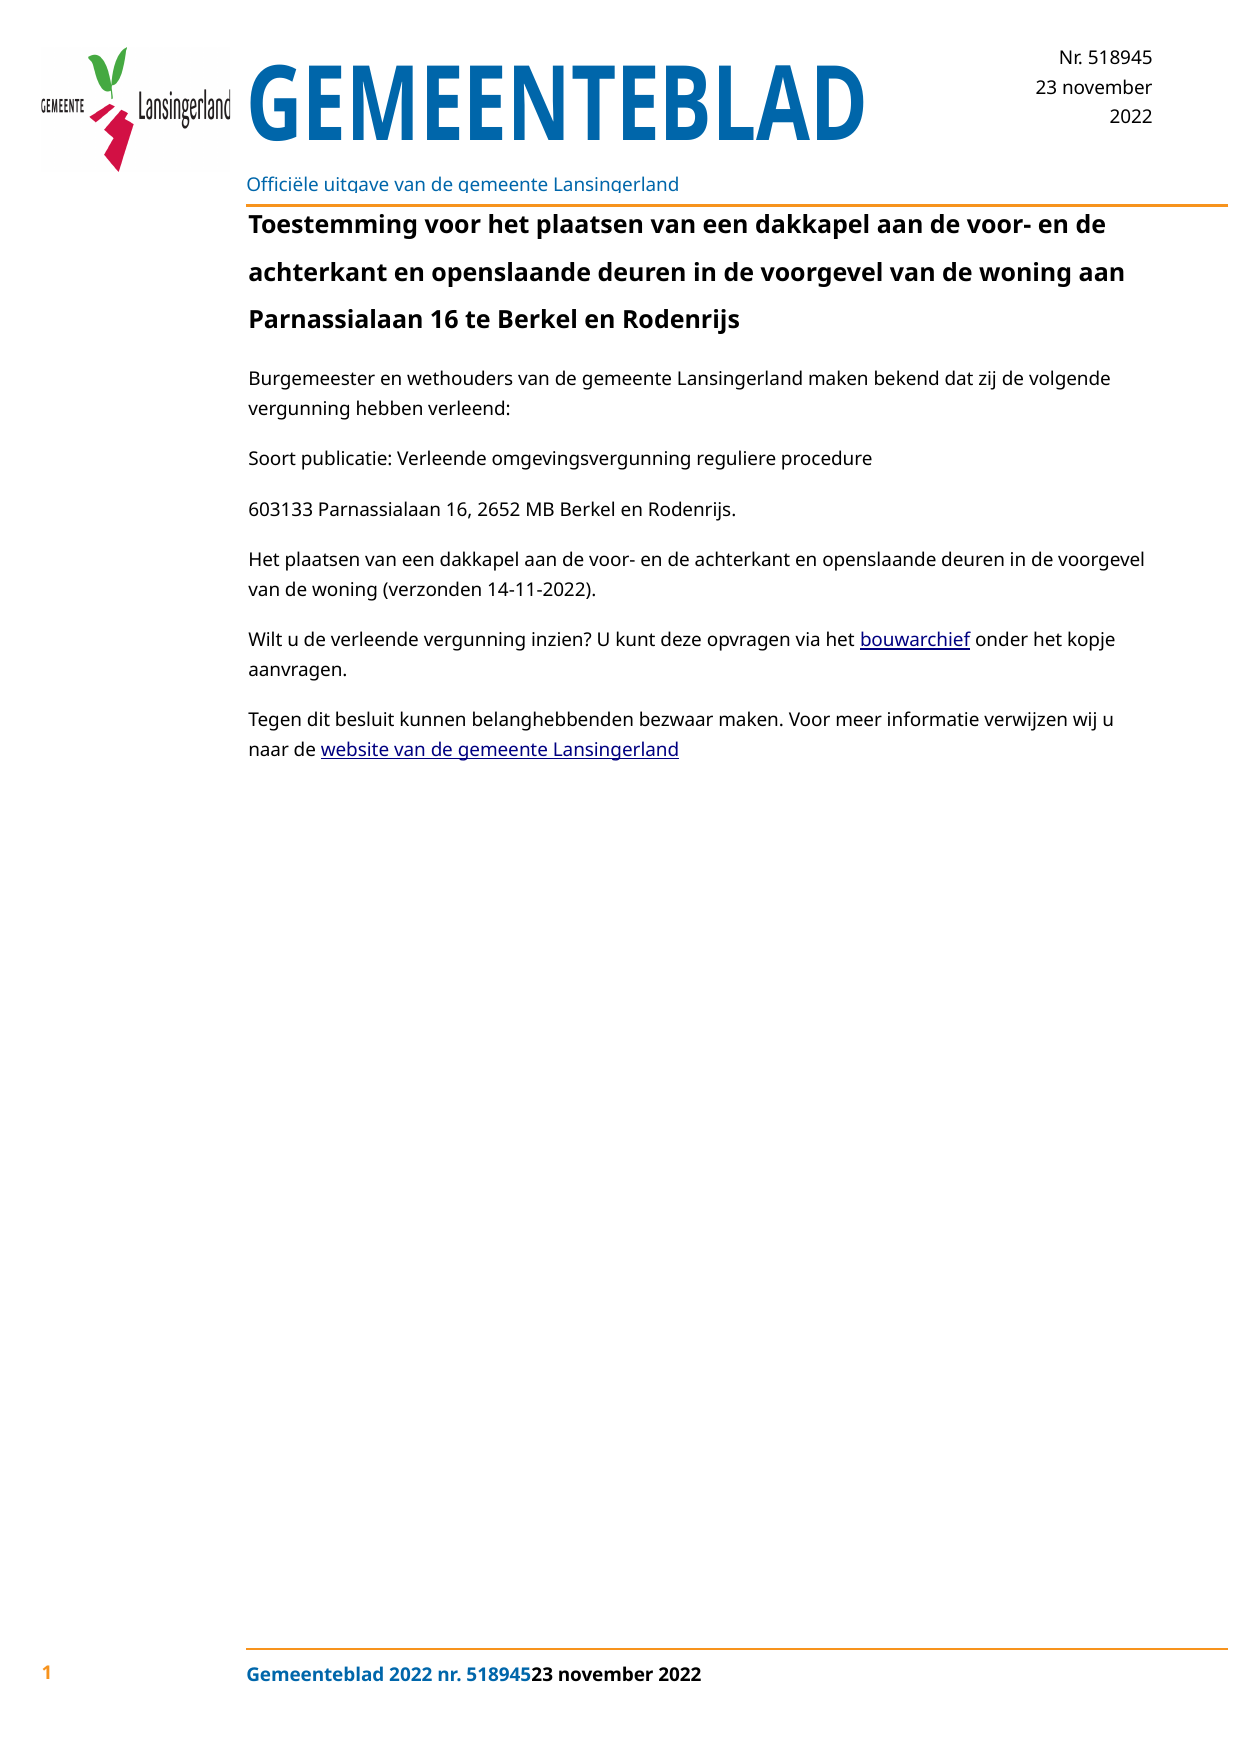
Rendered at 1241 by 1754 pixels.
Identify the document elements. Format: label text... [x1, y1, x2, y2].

text Toestemming voor het plaatsen van een dakkapel aan de voor- en de achterkant en openslaande deuren in de voorgevel van de woning aan Parnassialaan 16 te Berkel en Rodenrijs [248, 207, 1152, 336]
text Tegen dit besluit kunnen belanghebbenden bezwaar maken. Voor meer informatie verwijzen wij u naar de website van de gemeente Lansingerland [248, 706, 1152, 762]
text Wilt u de verleende vergunning inzien? U kunt deze opvragen via het bouwarchief onder het kopje aanvragen. [248, 626, 1152, 682]
text Soort publicatie: Verleende omgevingsvergunning reguliere procedure [248, 446, 1152, 471]
text Het plaatsen van een dakkapel aan de voor- en de achterkant en openslaande deuren in de voorgevel van de woning (verzonden 14-11-2022). [248, 546, 1152, 602]
picture [41, 47, 231, 172]
text Burgemeester en wethouders van de gemeente Lansingerland maken bekend dat zij de volgende vergunning hebben verleend: [248, 366, 1152, 421]
text 603133 Parnassialaan 16, 2652 MB Berkel en Rodenrijs. [248, 496, 1152, 522]
